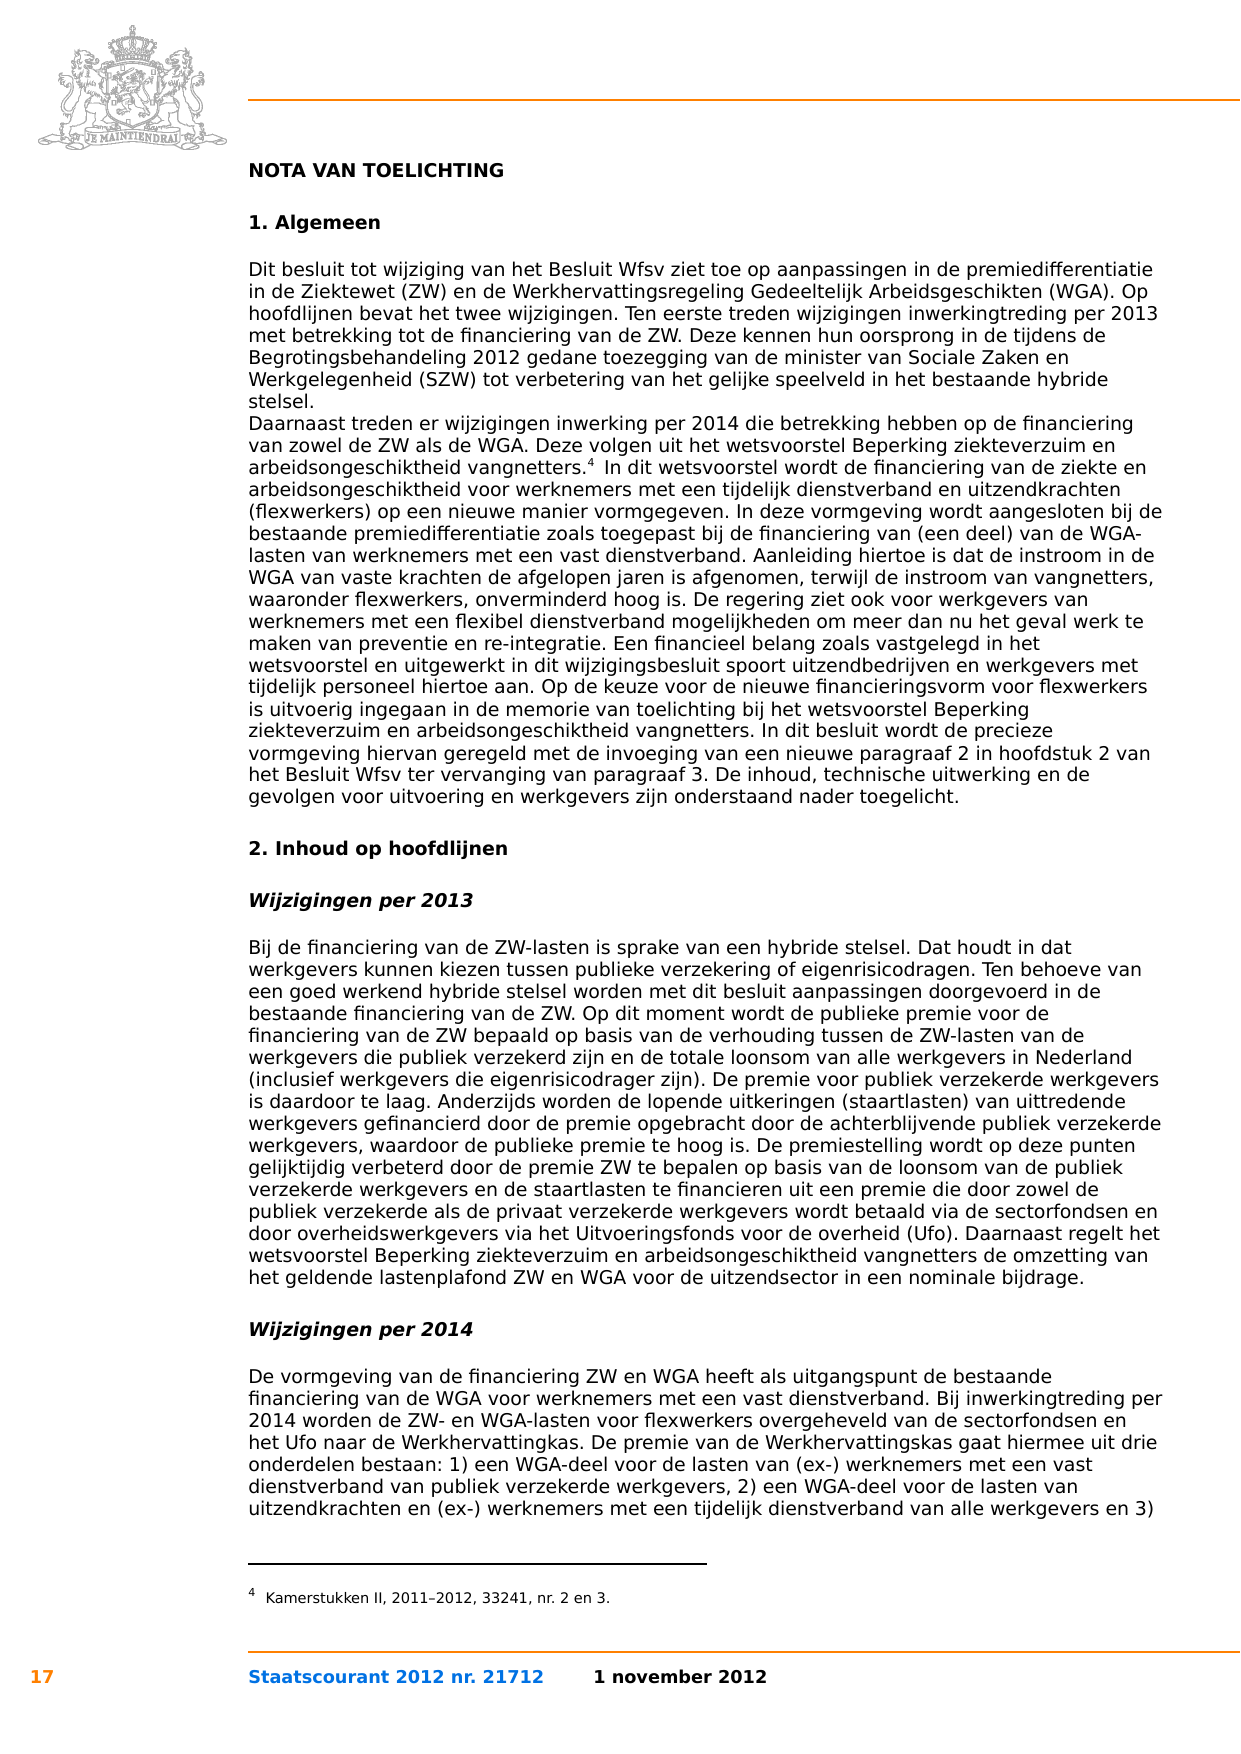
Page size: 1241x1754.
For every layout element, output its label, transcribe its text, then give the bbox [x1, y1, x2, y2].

subtitle 2. Inhoud op hoofdlijnen [248, 838, 1163, 860]
text Dit besluit tot wijziging van het Besluit Wfsv ziet toe op aanpassingen in de premiedifferentiatie in de Ziektewet (ZW) en de Werkhervattingsregeling Gedeeltelijk Arbeidsgeschikten (WGA). Op hoofdlijnen bevat het twee wijzigingen. Ten eerste treden wijzigingen inwerkingtreding per 2013 met betrekking tot de financiering van de ZW. Deze kennen hun oorsprong in de tijdens de Begrotingsbehandeling 2012 gedane toezegging van de minister van Sociale Zaken en Werkgelegenheid (SZW) tot verbetering van het gelijke speelveld in het bestaande hybride stelsel. [248, 259, 1163, 413]
picture [38, 25, 227, 150]
subtitle NOTA VAN TOELICHTING [248, 160, 1163, 182]
subtitle 1. Algemeen [248, 212, 1163, 234]
text Bij de financiering van de ZW-lasten is sprake van een hybride stelsel. Dat houdt in dat werkgevers kunnen kiezen tussen publieke verzekering of eigenrisicodragen. Ten behoeve van een goed werkend hybride stelsel worden met dit besluit aanpassingen doorgevoerd in de bestaande financiering van de ZW. Op dit moment wordt de publieke premie voor de financiering van de ZW bepaald op basis van de verhouding tussen de ZW-lasten van de werkgevers die publiek verzekerd zijn en de totale loonsom van alle werkgevers in Nederland (inclusief werkgevers die eigenrisicodrager zijn). De premie voor publiek verzekerde werkgevers is daardoor te laag. Anderzijds worden de lopende uitkeringen (staartlasten) van uittredende werkgevers gefinancierd door de premie opgebracht door de achterblijvende publiek verzekerde werkgevers, waardoor de publieke premie te hoog is. De premiestelling wordt op deze punten gelijktijdig verbeterd door de premie ZW te bepalen op basis van de loonsom van de publiek verzekerde werkgevers en de staartlasten te financieren uit een premie die door zowel de publiek verzekerde als de privaat verzekerde werkgevers wordt betaald via de sectorfondsen en door overheidswerkgevers via het Uitvoeringsfonds voor de overheid (Ufo). Daarnaast regelt het wetsvoorstel Beperking ziekteverzuim en arbeidsongeschiktheid vangnetters de omzetting van het geldende lastenplafond ZW en WGA voor de uitzendsector in een nominale bijdrage. [248, 937, 1163, 1289]
subtitle Wijzigingen per 2014 [248, 1319, 1163, 1341]
text Daarnaast treden er wijzigingen inwerking per 2014 die betrekking hebben op de financiering van zowel de ZW als de WGA. Deze volgen uit het wetsvoorstel Beperking ziekteverzuim en arbeidsongeschiktheid vangnetters. In dit wetsvoorstel wordt de financiering van de ziekte en arbeidsongeschiktheid voor werknemers met een tijdelijk dienstverband en uitzendkrachten (flexwerkers) op een nieuwe manier vormgegeven. In deze vormgeving wordt aangesloten bij de bestaande premiedifferentiatie zoals toegepast bij de financiering van (een deel) van de WGA-lasten van werknemers met een vast dienstverband. Aanleiding hiertoe is dat de instroom in de WGA van vaste krachten de afgelopen jaren is afgenomen, terwijl de instroom van vangnetters, waaronder flexwerkers, onverminderd hoog is. De regering ziet ook voor werkgevers van werknemers met een flexibel dienstverband mogelijkheden om meer dan nu het geval werk te maken van preventie en re-integratie. Een financieel belang zoals vastgelegd in het wetsvoorstel en uitgewerkt in dit wijzigingsbesluit spoort uitzendbedrijven en werkgevers met tijdelijk personeel hiertoe aan. Op de keuze voor de nieuwe financieringsvorm voor flexwerkers is uitvoerig ingegaan in de memorie van toelichting bij het wetsvoorstel Beperking ziekteverzuim en arbeidsongeschiktheid vangnetters. In dit besluit wordt de precieze vormgeving hiervan geregeld met de invoeging van een nieuwe paragraaf 2 in hoofdstuk 2 van het Besluit Wfsv ter vervanging van paragraaf 3. De inhoud, technische uitwerking en de gevolgen voor uitvoering en werkgevers zijn onderstaand nader toegelicht. [248, 413, 1163, 808]
text De vormgeving van de financiering ZW en WGA heeft als uitgangspunt de bestaande financiering van de WGA voor werknemers met een vast dienstverband. Bij inwerkingtreding per 2014 worden de ZW- en WGA-lasten voor flexwerkers overgeheveld van de sectorfondsen en het Ufo naar de Werkhervattingkas. De premie van de Werkhervattingskas gaat hiermee uit drie onderdelen bestaan: 1) een WGA-deel voor de lasten van (ex-) werknemers met een vast dienstverband van publiek verzekerde werkgevers, 2) een WGA-deel voor de lasten van uitzendkrachten en (ex-) werknemers met een tijdelijk dienstverband van alle werkgevers en 3) [248, 1366, 1163, 1520]
subtitle Wijzigingen per 2013 [248, 890, 1163, 912]
text Kamerstukken II, 2011–2012, 33241, nr. 2 en 3. [248, 1586, 1163, 1608]
